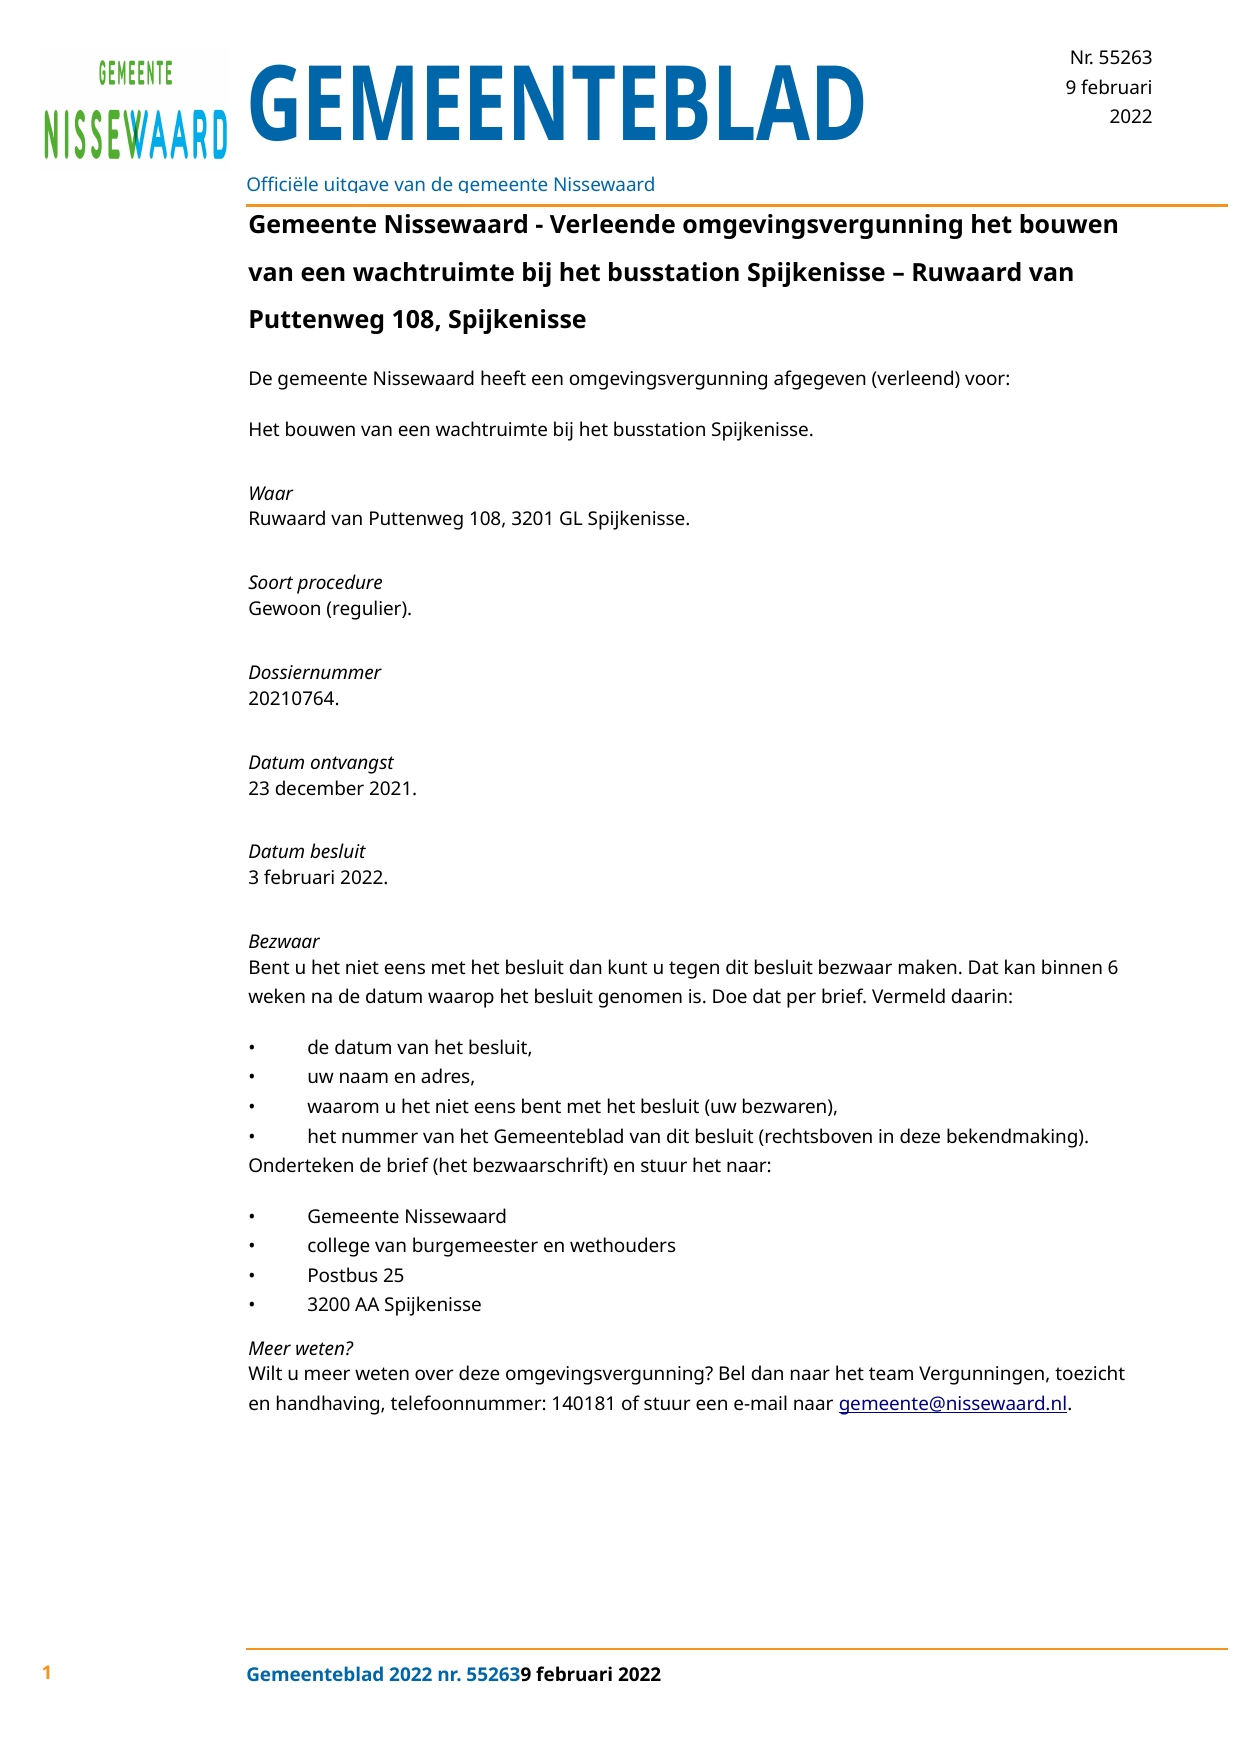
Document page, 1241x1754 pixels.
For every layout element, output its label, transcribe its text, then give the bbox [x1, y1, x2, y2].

text Soort procedure [248, 569, 1152, 595]
text Waar [248, 480, 1152, 506]
text 20210764. [248, 685, 1152, 711]
text Onderteken de brief (het bezwaarschrift) en stuur het naar: [248, 1152, 1152, 1178]
text Gewoon (regulier). [248, 595, 1152, 621]
text Datum ontvangst [248, 749, 1152, 775]
text Ruwaard van Puttenweg 108, 3201 GL Spijkenisse. [248, 506, 1152, 531]
text Dossiernummer [248, 659, 1152, 685]
text 23 december 2021. [248, 775, 1152, 800]
text Het bouwen van een wachtruimte bij het busstation Spijkenisse. [248, 416, 1152, 442]
text Meer weten? [248, 1335, 1152, 1360]
text Bent u het niet eens met het besluit dan kunt u tegen dit besluit bezwaar maken. Dat kan binnen 6 weken na de datum waarop het besluit genomen is. Doe dat per brief. Vermeld daarin: [248, 954, 1152, 1009]
list Gemeente Nissewaard [248, 1203, 1152, 1228]
list uw naam en adres, [248, 1064, 1152, 1089]
list 3200 AA Spijkenisse [248, 1292, 1152, 1317]
list het nummer van het Gemeenteblad van dit besluit (rechtsboven in deze bekendmaking). [248, 1123, 1152, 1148]
list college van burgemeester en wethouders [248, 1232, 1152, 1258]
picture [41, 47, 231, 172]
list Postbus 25 [248, 1262, 1152, 1288]
list waarom u het niet eens bent met het besluit (uw bezwaren), [248, 1093, 1152, 1119]
text 3 februari 2022. [248, 864, 1152, 890]
list de datum van het besluit, [248, 1034, 1152, 1060]
text Datum besluit [248, 839, 1152, 864]
text De gemeente Nissewaard heeft een omgevingsvergunning afgegeven (verleend) voor: [248, 366, 1152, 391]
text Wilt u meer weten over deze omgevingsvergunning? Bel dan naar het team Vergunningen, toezicht en handhaving, telefoonnummer: 140181 of stuur een e-mail naar gemeente@nissewaard.nl. [248, 1360, 1152, 1416]
text Gemeente Nissewaard - Verleende omgevingsvergunning het bouwen van een wachtruimte bij het busstation Spijkenisse – Ruwaard van Puttenweg 108, Spijkenisse [248, 207, 1152, 336]
text Bezwaar [248, 928, 1152, 954]
